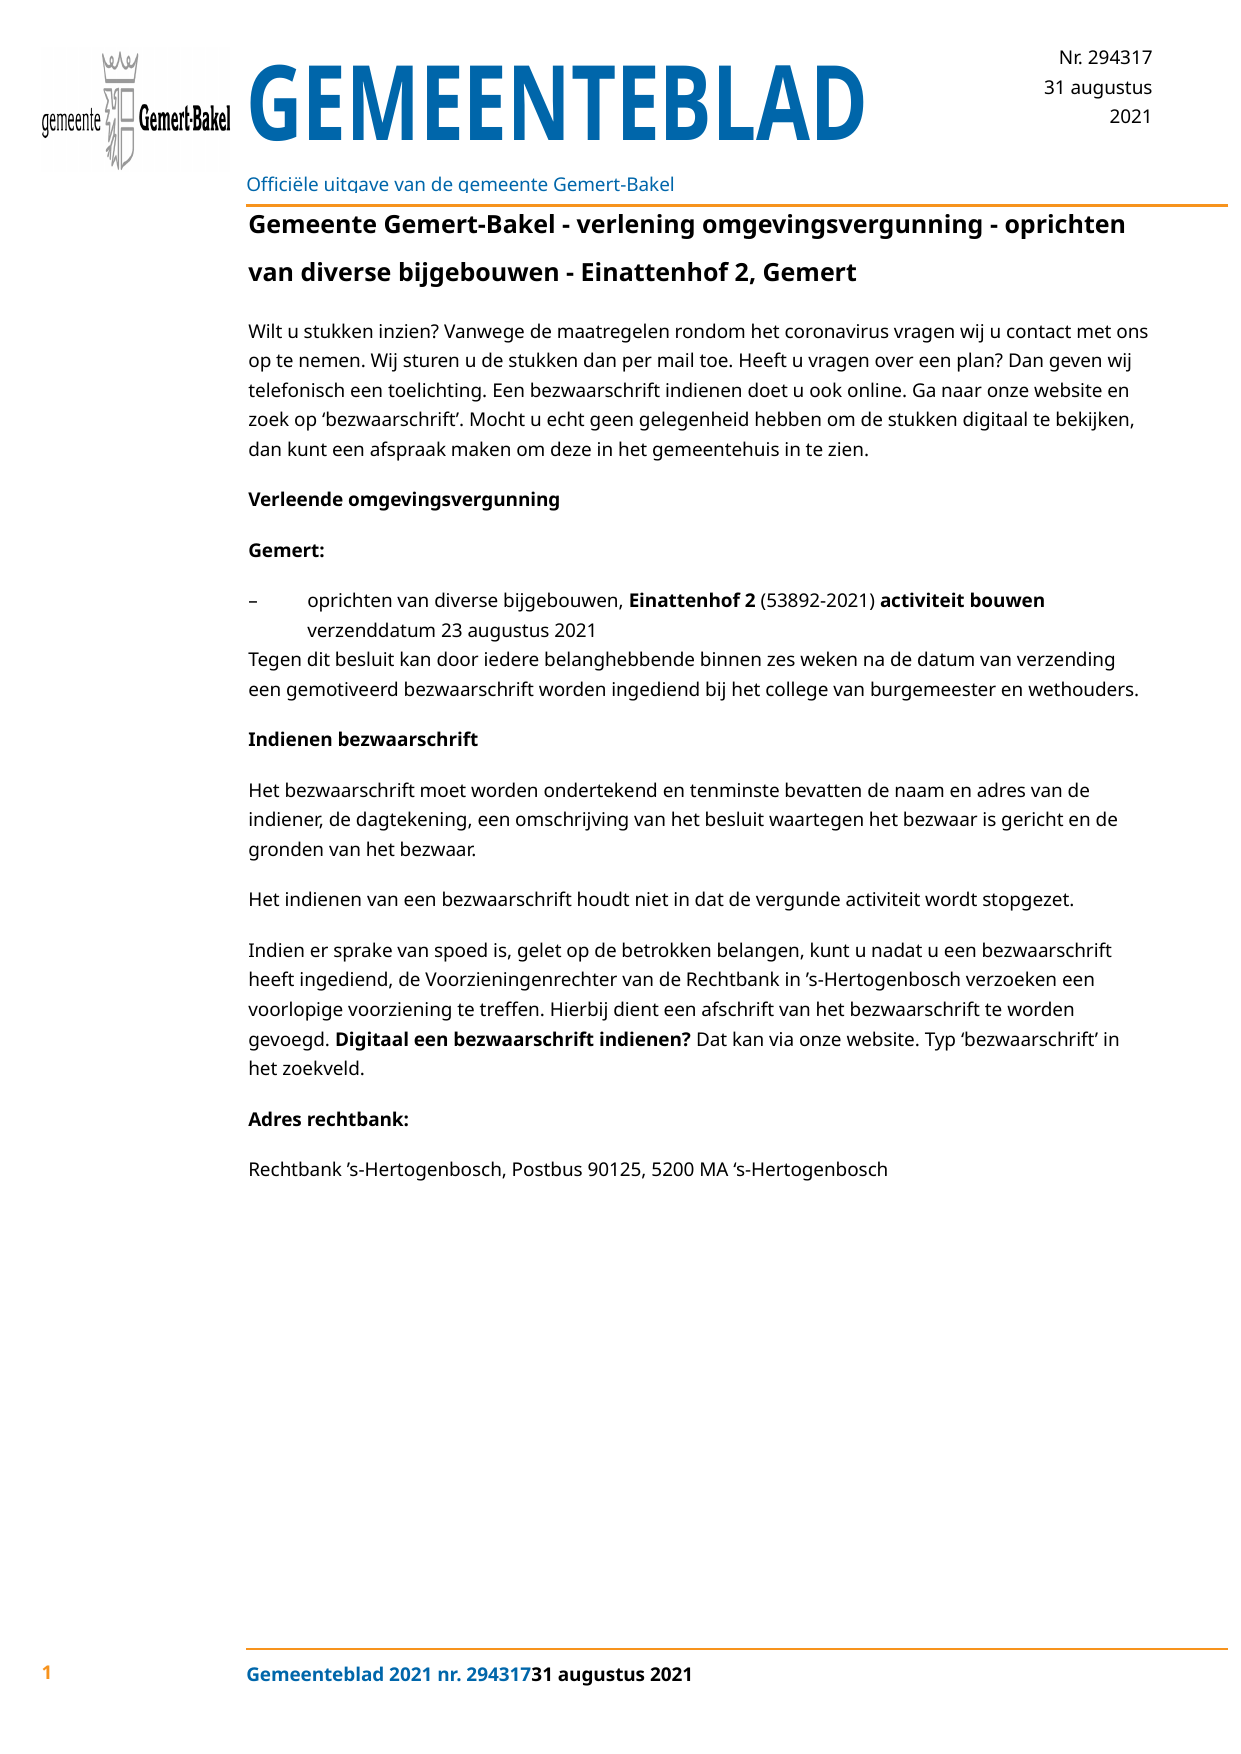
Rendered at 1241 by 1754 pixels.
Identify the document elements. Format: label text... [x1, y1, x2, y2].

text Het indienen van een bezwaarschrift houdt niet in dat de vergunde activiteit wordt stopgezet. [248, 887, 1152, 912]
text Indien er sprake van spoed is, gelet op de betrokken belangen, kunt u nadat u een bezwaarschrift heeft ingediend, de Voorzieningenrechter van de Rechtbank in ’s-Hertogenbosch verzoeken een voorlopige voorziening te treffen. Hierbij dient een afschrift van het bezwaarschrift te worden gevoegd. Digitaal een bezwaarschrift indienen? Dat kan via onze website. Typ ‘bezwaarschrift’ in het zoekveld. [248, 937, 1152, 1081]
picture [41, 47, 231, 172]
text Verleende omgevingsvergunning [248, 487, 1152, 512]
text Gemert: [248, 537, 1152, 563]
text Gemeente Gemert-Bakel - verlening omgevingsvergunning - oprichten van diverse bijgebouwen - Einattenhof 2, Gemert [248, 207, 1152, 288]
text Indienen bezwaarschrift [248, 727, 1152, 752]
text Adres rechtbank: [248, 1106, 1152, 1132]
text Rechtbank ’s-Hertogenbosch, Postbus 90125, 5200 MA ‘s-Hertogenbosch [248, 1156, 1152, 1182]
text Tegen dit besluit kan door iedere belanghebbende binnen zes weken na de datum van verzending een gemotiveerd bezwaarschrift worden ingediend bij het college van burgemeester en wethouders. [248, 647, 1152, 702]
list oprichten van diverse bijgebouwen, Einattenhof 2 (53892-2021) activiteit bouwen verzenddatum 23 augustus 2021 [248, 587, 1152, 643]
text Wilt u stukken inzien? Vanwege de maatregelen rondom het coronavirus vragen wij u contact met ons op te nemen. Wij sturen u de stukken dan per mail toe. Heeft u vragen over een plan? Dan geven wij telefonisch een toelichting. Een bezwaarschrift indienen doet u ook online. Ga naar onze website en zoek op ‘bezwaarschrift’. Mocht u echt geen gelegenheid hebben om de stukken digitaal te bekijken, dan kunt een afspraak maken om deze in het gemeentehuis in te zien. [248, 318, 1152, 462]
text Het bezwaarschrift moet worden ondertekend en tenminste bevatten de naam en adres van de indiener, de dagtekening, een omschrijving van het besluit waartegen het bezwaar is gericht en de gronden van het bezwaar. [248, 777, 1152, 862]
